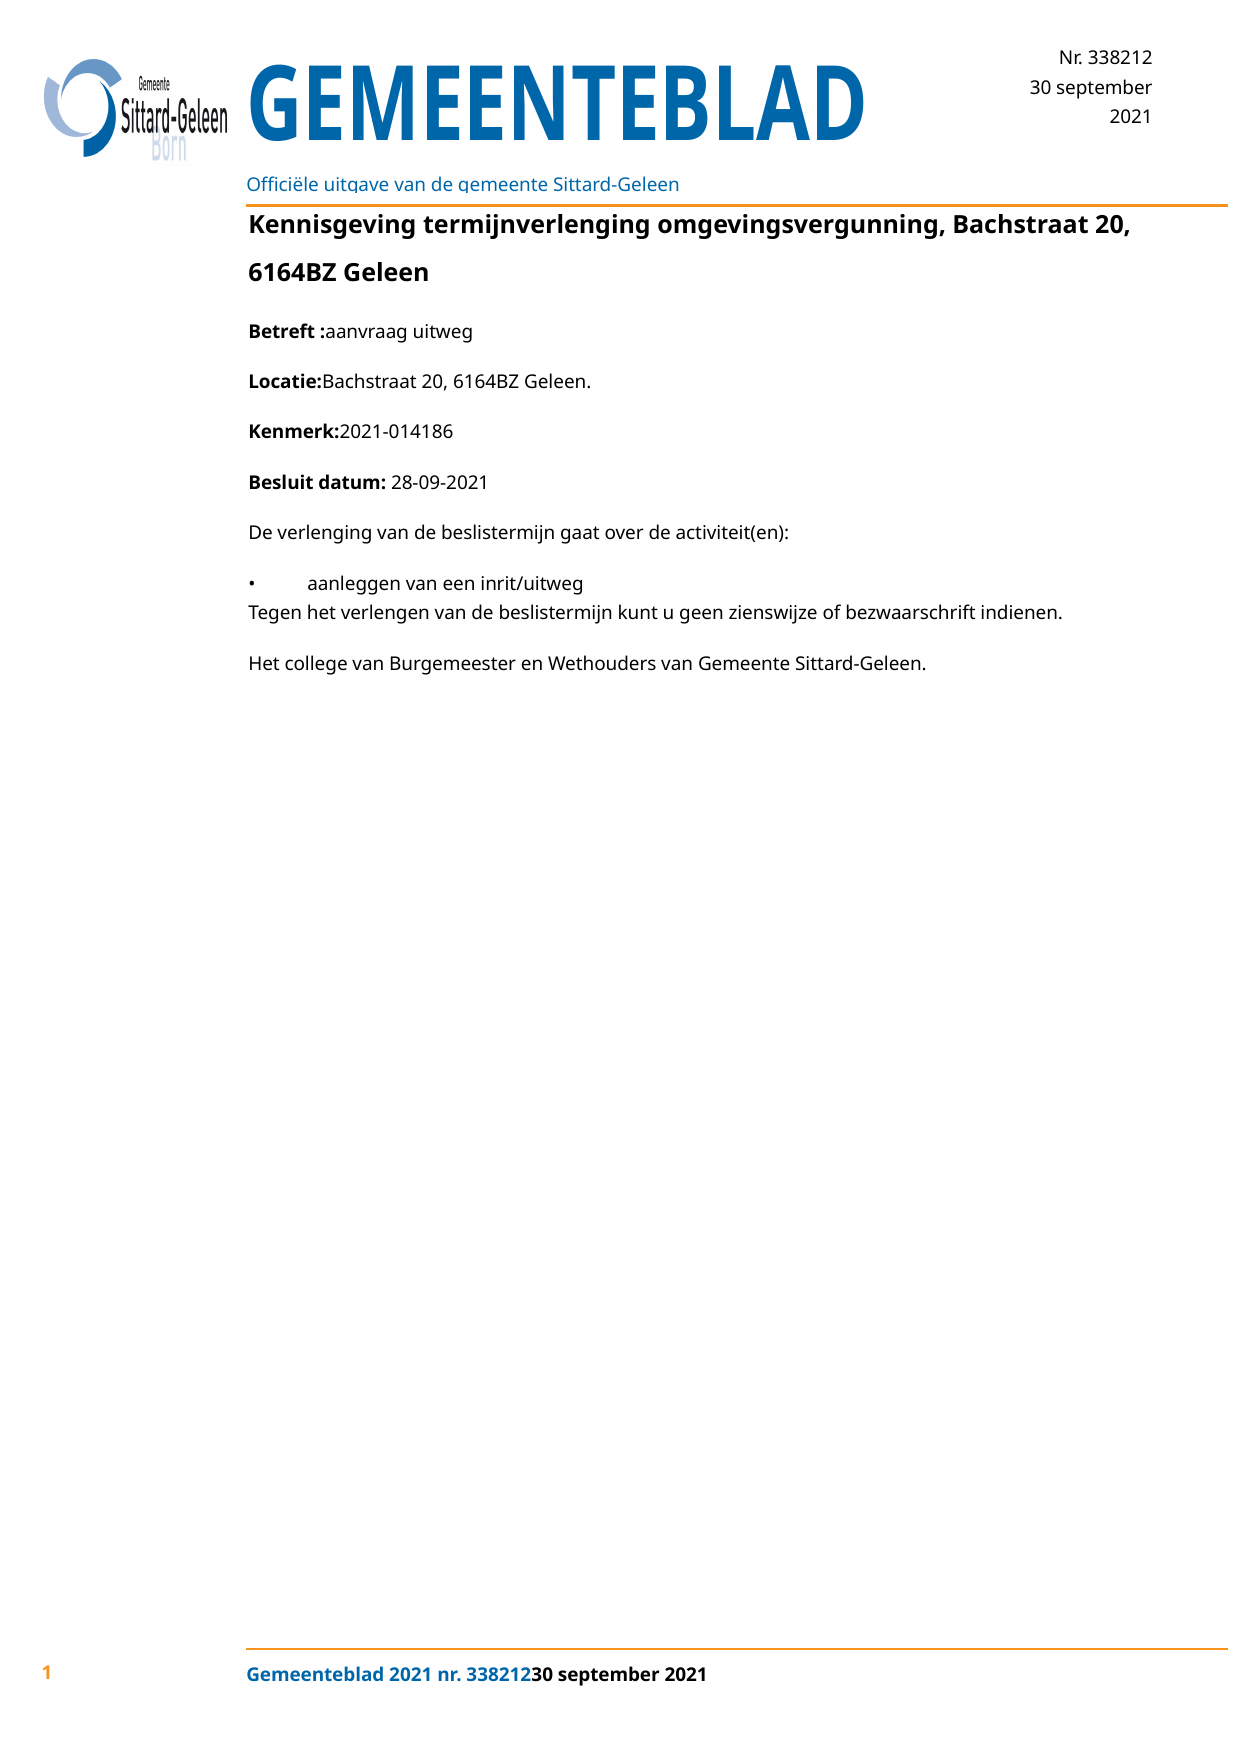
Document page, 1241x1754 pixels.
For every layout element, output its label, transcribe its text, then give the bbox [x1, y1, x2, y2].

text Locatie:Bachstraat 20, 6164BZ Geleen. [248, 368, 1152, 394]
text Het college van Burgemeester en Wethouders van Gemeente Sittard-Geleen. [248, 650, 1152, 676]
text Tegen het verlengen van de beslistermijn kunt u geen zienswijze of bezwaarschrift indienen. [248, 599, 1152, 625]
text De verlenging van de beslistermijn gaat over de activiteit(en): [248, 519, 1152, 545]
text Kennisgeving termijnverlenging omgevingsvergunning, Bachstraat 20, 6164BZ Geleen [248, 207, 1152, 288]
text Betreft :aanvraag uitweg [248, 318, 1152, 344]
list aanleggen van een inrit/uitweg [248, 570, 1152, 596]
text Kenmerk:2021-014186 [248, 419, 1152, 444]
text Besluit datum: 28-09-2021 [248, 469, 1152, 495]
picture [41, 47, 231, 172]
